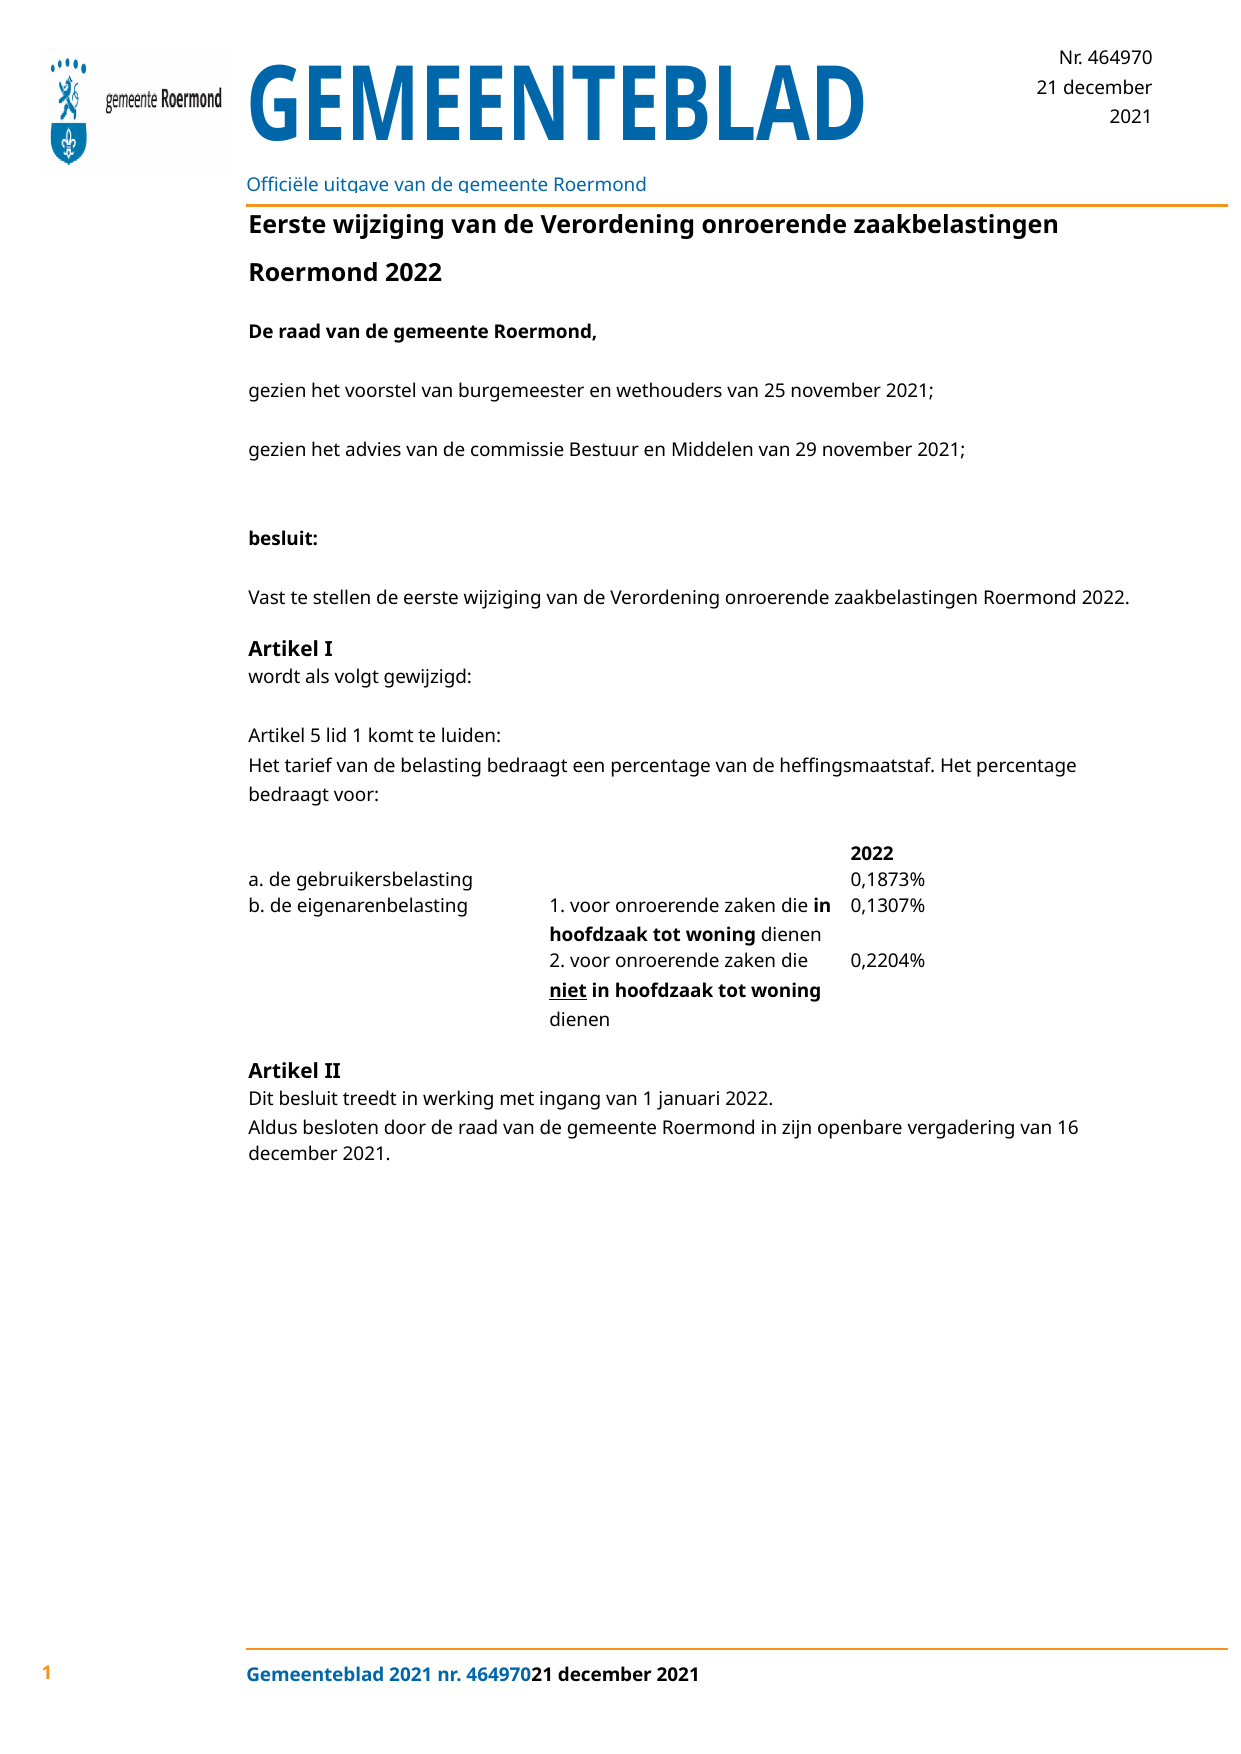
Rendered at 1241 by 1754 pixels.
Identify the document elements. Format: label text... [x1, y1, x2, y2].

text gezien het voorstel van burgemeester en wethouders van 25 november 2021; [248, 377, 1152, 403]
text Artikel 5 lid 1 komt te luiden: [248, 722, 1152, 748]
text bedraagt voor: [248, 781, 1152, 807]
table_header 2022 [850, 841, 1152, 866]
table_cell 2. voor onroerende zaken die niet in hoofdzaak tot woning dienen [549, 948, 850, 1032]
text Vast te stellen de eerste wijziging van de Verordening onroerende zaakbelastingen Roermond 2022. [248, 584, 1152, 610]
picture [41, 47, 231, 172]
text Artikel II [248, 1056, 1152, 1085]
table_cell 1. voor onroerende zaken die in hoofdzaak tot woning dienen [549, 892, 850, 947]
table_cell a. de gebruikersbelasting [248, 866, 549, 892]
table_cell b. de eigenarenbelasting [248, 892, 549, 1032]
text Eerste wijziging van de Verordening onroerende zaakbelastingen Roermond 2022 [248, 207, 1152, 288]
text Aldus besloten door de raad van de gemeente Roermond in zijn openbare vergadering van 16 december 2021. [248, 1114, 1152, 1166]
text Dit besluit treedt in werking met ingang van 1 januari 2022. [248, 1085, 1152, 1111]
text Artikel I [248, 634, 1152, 663]
text wordt als volgt gewijzigd: [248, 663, 1152, 689]
table_cell [549, 866, 850, 892]
text besluit: [248, 525, 1152, 551]
table_cell 0,2204% [850, 948, 1152, 1032]
text gezien het advies van de commissie Bestuur en Middelen van 29 november 2021; [248, 436, 1152, 462]
table_header [248, 841, 549, 866]
text Het tarief van de belasting bedraagt een percentage van de heffingsmaatstaf. Het percentage [248, 752, 1152, 777]
text De raad van de gemeente Roermond, [248, 318, 1152, 344]
table_header [549, 841, 850, 866]
table_cell 0,1873% [850, 866, 1152, 892]
table_cell 0,1307% [850, 892, 1152, 947]
